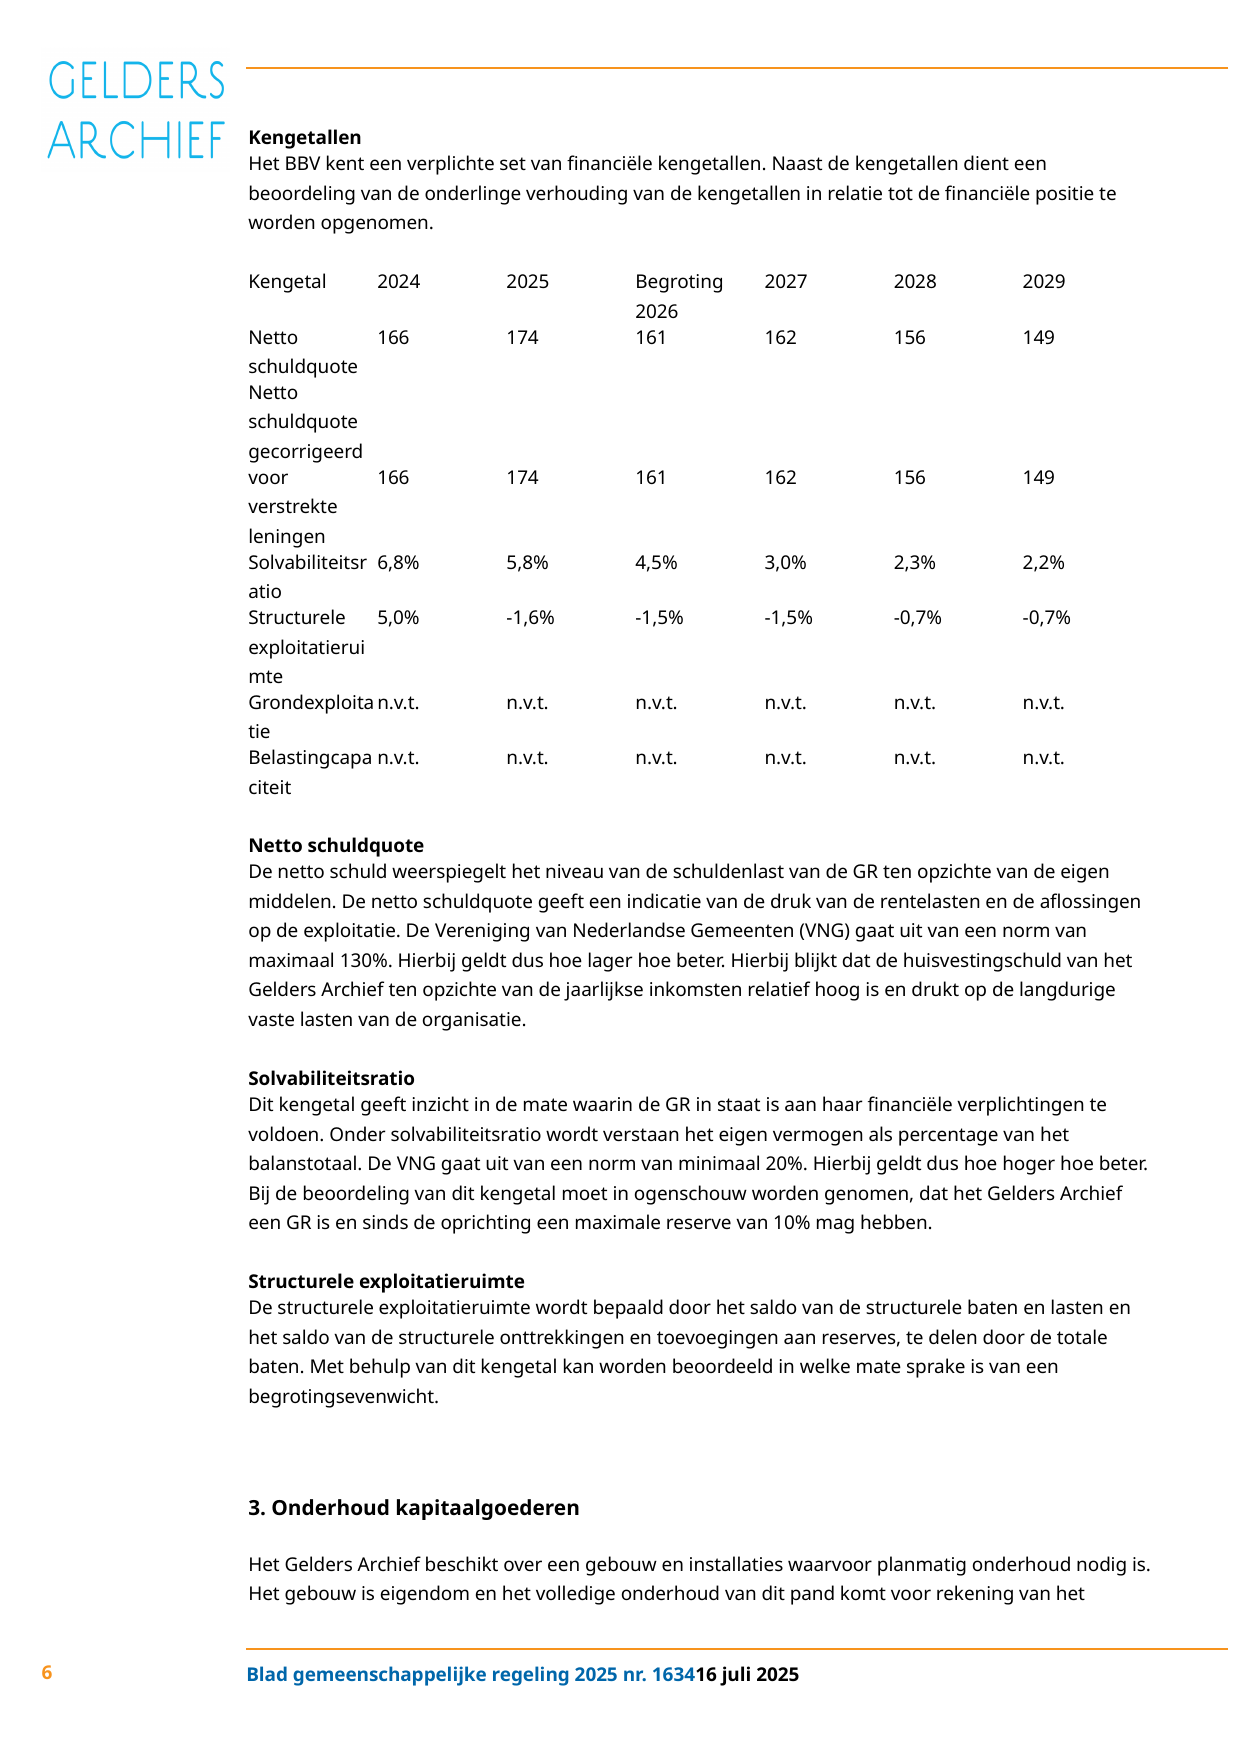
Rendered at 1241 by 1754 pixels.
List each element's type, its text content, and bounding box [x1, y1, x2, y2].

table_cell 162 [764, 464, 893, 549]
table_cell [506, 379, 635, 464]
table_cell n.v.t. [635, 745, 764, 800]
table_cell n.v.t. [764, 689, 893, 744]
table_cell Netto schuldquote gecorrigeerd [248, 379, 377, 464]
table_cell Belastingcapaciteit [248, 745, 377, 800]
table_cell n.v.t. [764, 745, 893, 800]
table_cell 174 [506, 464, 635, 549]
table_cell 161 [635, 324, 764, 379]
table_cell 149 [1023, 324, 1152, 379]
text De structurele exploitatieruimte wordt bepaald door het saldo van de structurele baten en lasten en het saldo van de structurele onttrekkingen en toevoegingen aan reserves, te delen door de totale baten. Met behulp van dit kengetal kan worden beoordeeld in welke mate sprake is van een begrotingsevenwicht. [248, 1294, 1152, 1409]
table_header 2028 [894, 269, 1022, 324]
text De netto schuld weerspiegelt het niveau van de schuldenlast van de GR ten opzichte van de eigen middelen. De netto schuldquote geeft een indicatie van de druk van de rentelasten en de aflossingen op de exploitatie. De Vereniging van Nederlandse Gemeenten (VNG) gaat uit van een norm van maximaal 130%. Hierbij geldt dus hoe lager hoe beter. Hierbij blijkt dat de huisvestingschuld van het Gelders Archief ten opzichte van de jaarlijkse inkomsten relatief hoog is en drukt op de langdurige vaste lasten van de organisatie. [248, 858, 1152, 1032]
table_cell n.v.t. [894, 745, 1022, 800]
text 3. Onderhoud kapitaalgoederen [248, 1493, 1152, 1521]
table_cell Structurele exploitatieruimte [248, 604, 377, 689]
table_cell 162 [764, 324, 893, 379]
table_cell -1,5% [635, 604, 764, 689]
table_cell n.v.t. [377, 689, 506, 744]
table_cell 4,5% [635, 549, 764, 604]
table_cell -1,5% [764, 604, 893, 689]
table_cell n.v.t. [894, 689, 1022, 744]
table_cell [635, 379, 764, 464]
table_cell 3,0% [764, 549, 893, 604]
table_cell 149 [1023, 464, 1152, 549]
table_header 2024 [377, 269, 506, 324]
table_header Begroting 2026 [635, 269, 764, 324]
table_cell [894, 379, 1022, 464]
table_cell Netto schuldquote [248, 324, 377, 379]
table_cell -1,6% [506, 604, 635, 689]
table_cell [764, 379, 893, 464]
table_cell Solvabiliteitsratio [248, 549, 377, 604]
table_cell n.v.t. [377, 745, 506, 800]
text Dit kengetal geeft inzicht in de mate waarin de GR in staat is aan haar financiële verplichtingen te voldoen. Onder solvabiliteitsratio wordt verstaan het eigen vermogen als percentage van het balanstotaal. De VNG gaat uit van een norm van minimaal 20%. Hierbij geldt dus hoe hoger hoe beter. Bij de beoordeling van dit kengetal moet in ogenschouw worden genomen, dat het Gelders Archief een GR is en sinds de oprichting een maximale reserve van 10% mag hebben. [248, 1091, 1152, 1235]
table_cell 2,2% [1023, 549, 1152, 604]
table_cell n.v.t. [506, 689, 635, 744]
picture [41, 47, 231, 172]
text Structurele exploitatieruimte [248, 1269, 1152, 1294]
table_cell n.v.t. [506, 745, 635, 800]
table_cell n.v.t. [1023, 745, 1152, 800]
table_cell 5,0% [377, 604, 506, 689]
text Het Gelders Archief beschikt over een gebouw en installaties waarvoor planmatig onderhoud nodig is. Het gebouw is eigendom en het volledige onderhoud van dit pand komt voor rekening van het [248, 1551, 1152, 1606]
table_cell 156 [894, 464, 1022, 549]
table_header Kengetal [248, 269, 377, 324]
table_cell -0,7% [1023, 604, 1152, 689]
table_header 2027 [764, 269, 893, 324]
table_cell [1023, 379, 1152, 464]
table_header 2025 [506, 269, 635, 324]
table_cell 166 [377, 324, 506, 379]
text Netto schuldquote [248, 833, 1152, 858]
text Solvabiliteitsratio [248, 1065, 1152, 1091]
table_cell voor verstrekte leningen [248, 464, 377, 549]
table_cell Grondexploitatie [248, 689, 377, 744]
table_cell 166 [377, 464, 506, 549]
table_cell 156 [894, 324, 1022, 379]
table_cell n.v.t. [635, 689, 764, 744]
text Het BBV kent een verplichte set van financiële kengetallen. Naast de kengetallen dient een beoordeling van de onderlinge verhouding van de kengetallen in relatie tot de financiële positie te worden opgenomen. [248, 150, 1152, 235]
table_cell n.v.t. [1023, 689, 1152, 744]
table_cell 174 [506, 324, 635, 379]
table_cell 5,8% [506, 549, 635, 604]
table_cell [377, 379, 506, 464]
table_cell -0,7% [894, 604, 1022, 689]
text Kengetallen [248, 124, 1152, 150]
table_cell 6,8% [377, 549, 506, 604]
table_header 2029 [1023, 269, 1152, 324]
table_cell 161 [635, 464, 764, 549]
table_cell 2,3% [894, 549, 1022, 604]
